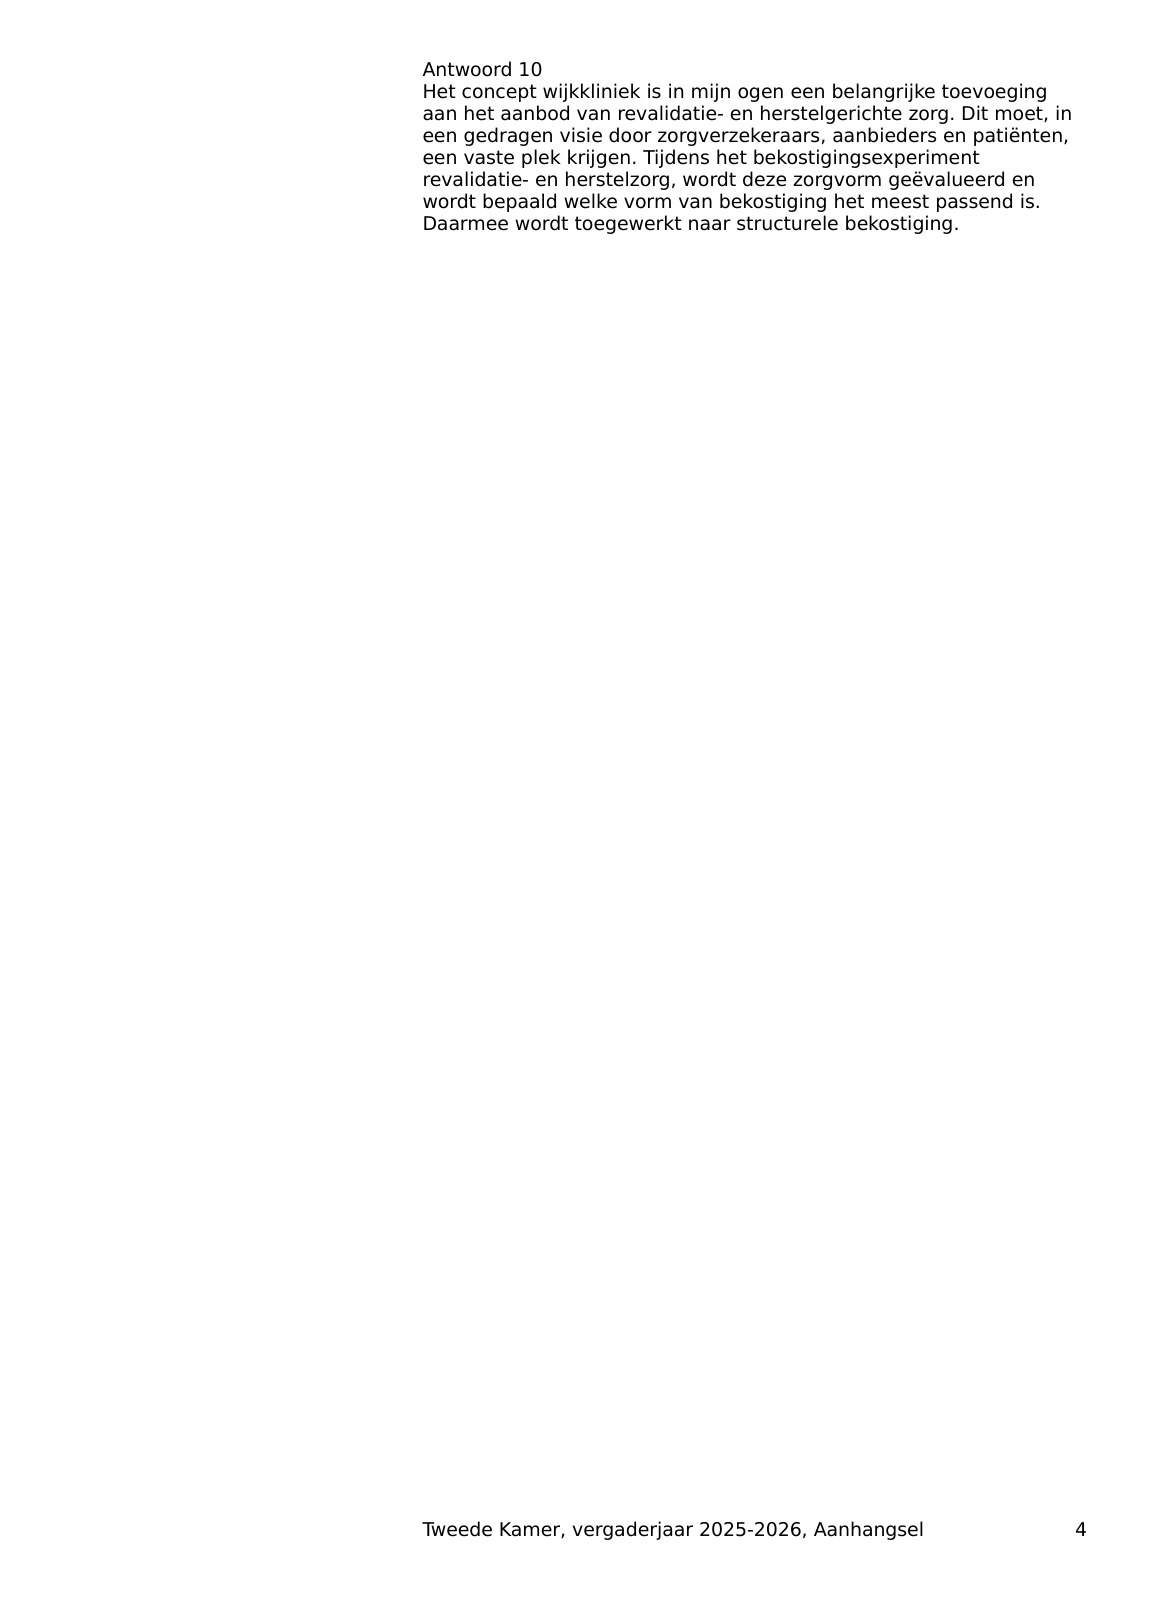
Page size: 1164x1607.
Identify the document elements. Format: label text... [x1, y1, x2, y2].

text Antwoord 10 [422, 59, 1087, 81]
text Het concept wijkkliniek is in mijn ogen een belangrijke toevoeging aan het aanbod van revalidatie- en herstelgerichte zorg. Dit moet, in een gedragen visie door zorgverzekeraars, aanbieders en patiënten, een vaste plek krijgen. Tijdens het bekostigingsexperiment revalidatie- en herstelzorg, wordt deze zorgvorm geëvalueerd en wordt bepaald welke vorm van bekostiging het meest passend is. Daarmee wordt toegewerkt naar structurele bekostiging. [422, 81, 1087, 235]
